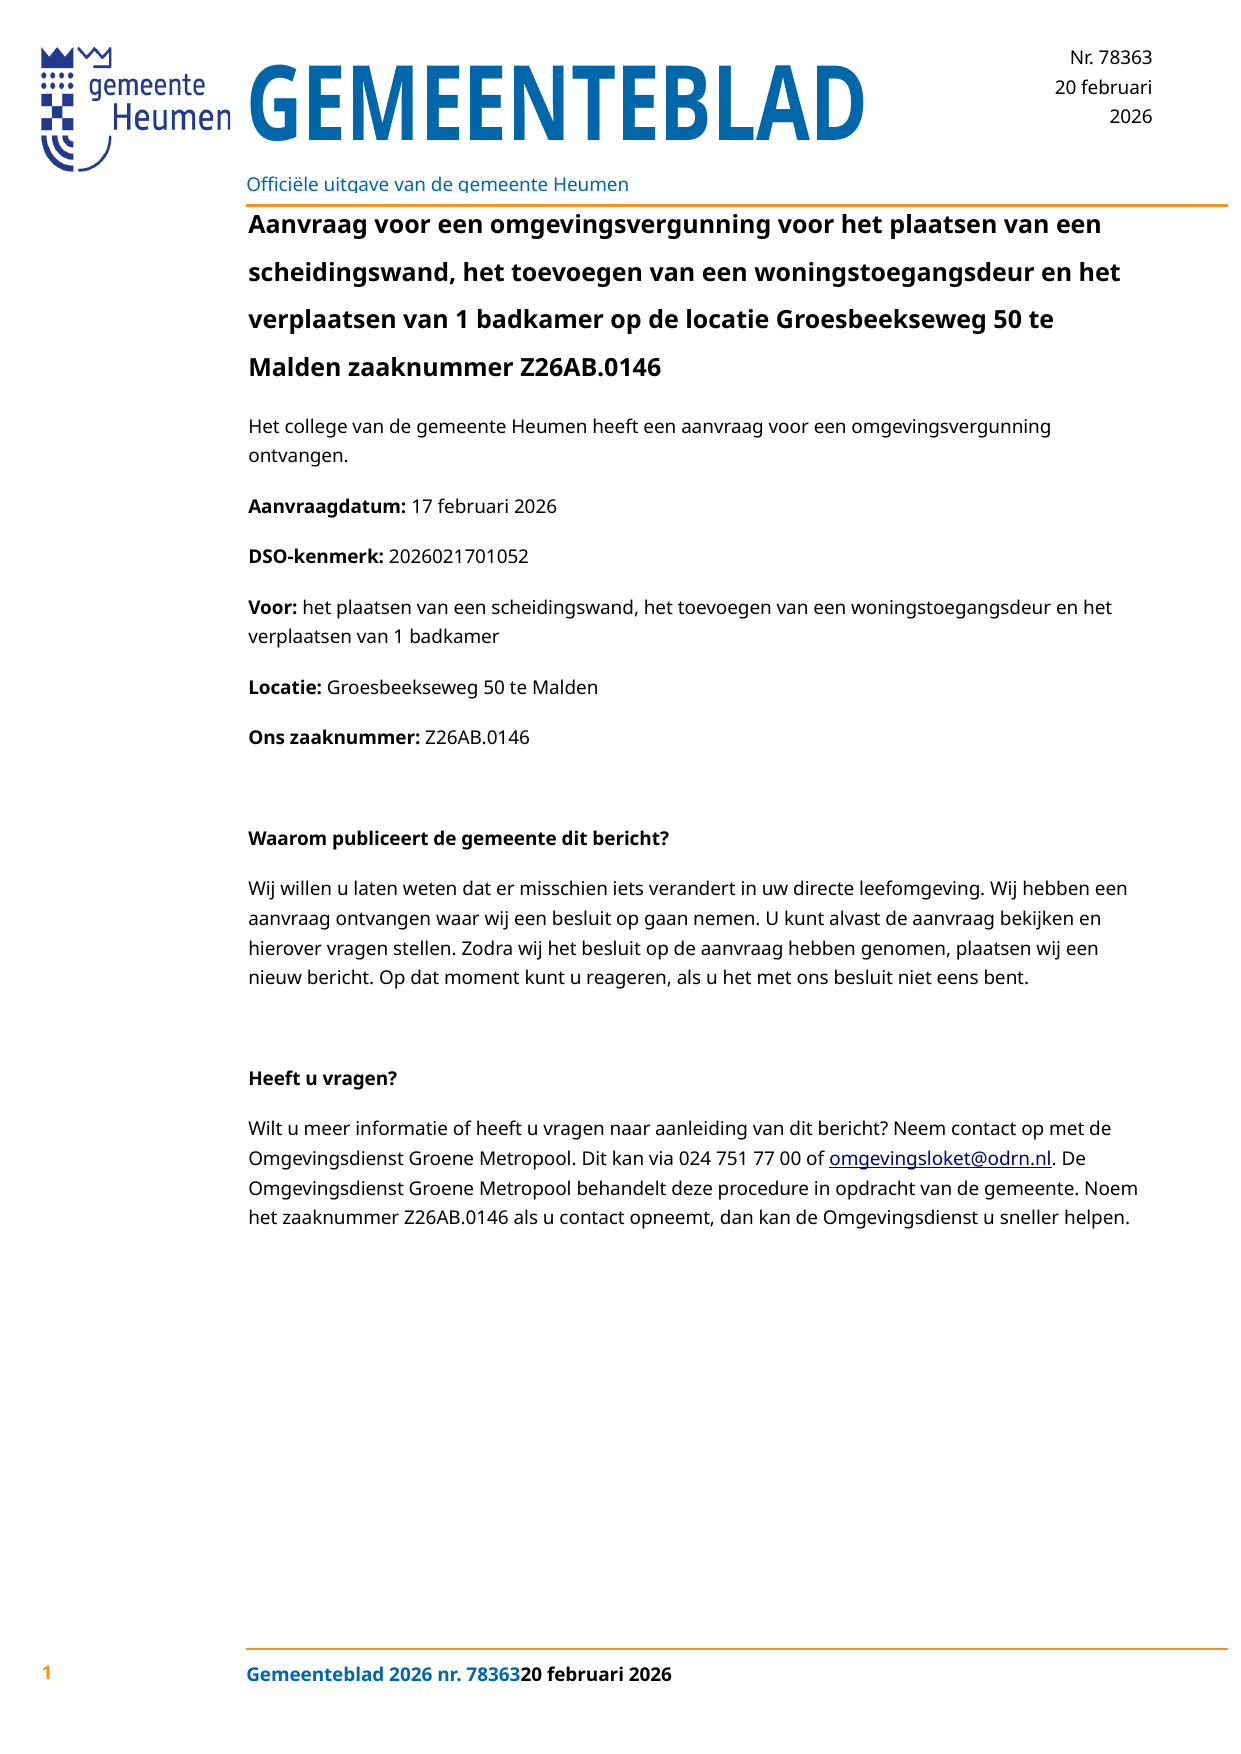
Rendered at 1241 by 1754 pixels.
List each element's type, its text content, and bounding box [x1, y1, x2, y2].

text Het college van de gemeente Heumen heeft een aanvraag voor een omgevingsvergunning ontvangen. [248, 413, 1152, 468]
text Ons zaaknummer: Z26AB.0146 [248, 724, 1152, 750]
text Locatie: Groesbeekseweg 50 te Malden [248, 674, 1152, 700]
text Aanvraagdatum: 17 februari 2026 [248, 493, 1152, 519]
text Wij willen u laten weten dat er misschien iets verandert in uw directe leefomgeving. Wij hebben een aanvraag ontvangen waar wij een besluit op gaan nemen. U kunt alvast de aanvraag bekijken en hierover vragen stellen. Zodra wij het besluit op de aanvraag hebben genomen, plaatsen wij een nieuw bericht. Op dat moment kunt u reageren, als u het met ons besluit niet eens bent. [248, 876, 1152, 990]
text Wilt u meer informatie of heeft u vragen naar aanleiding van dit bericht? Neem contact op met de Omgevingsdienst Groene Metropool. Dit kan via 024 751 77 00 of omgevingsloket@odrn.nl. De Omgevingsdienst Groene Metropool behandelt deze procedure in opdracht van de gemeente. Noem het zaaknummer Z26AB.0146 als u contact opneemt, dan kan de Omgevingsdienst u sneller helpen. [248, 1116, 1152, 1230]
text Heeft u vragen? [248, 1065, 1152, 1091]
text Aanvraag voor een omgevingsvergunning voor het plaatsen van een scheidingswand, het toevoegen van een woningstoegangsdeur en het verplaatsen van 1 badkamer op de locatie Groesbeekseweg 50 te Malden zaaknummer Z26AB.0146 [248, 207, 1152, 384]
text Voor: het plaatsen van een scheidingswand, het toevoegen van een woningstoegangsdeur en het verplaatsen van 1 badkamer [248, 594, 1152, 649]
picture [41, 47, 231, 172]
text Waarom publiceert de gemeente dit bericht? [248, 825, 1152, 851]
text DSO-kenmerk: 2026021701052 [248, 543, 1152, 569]
